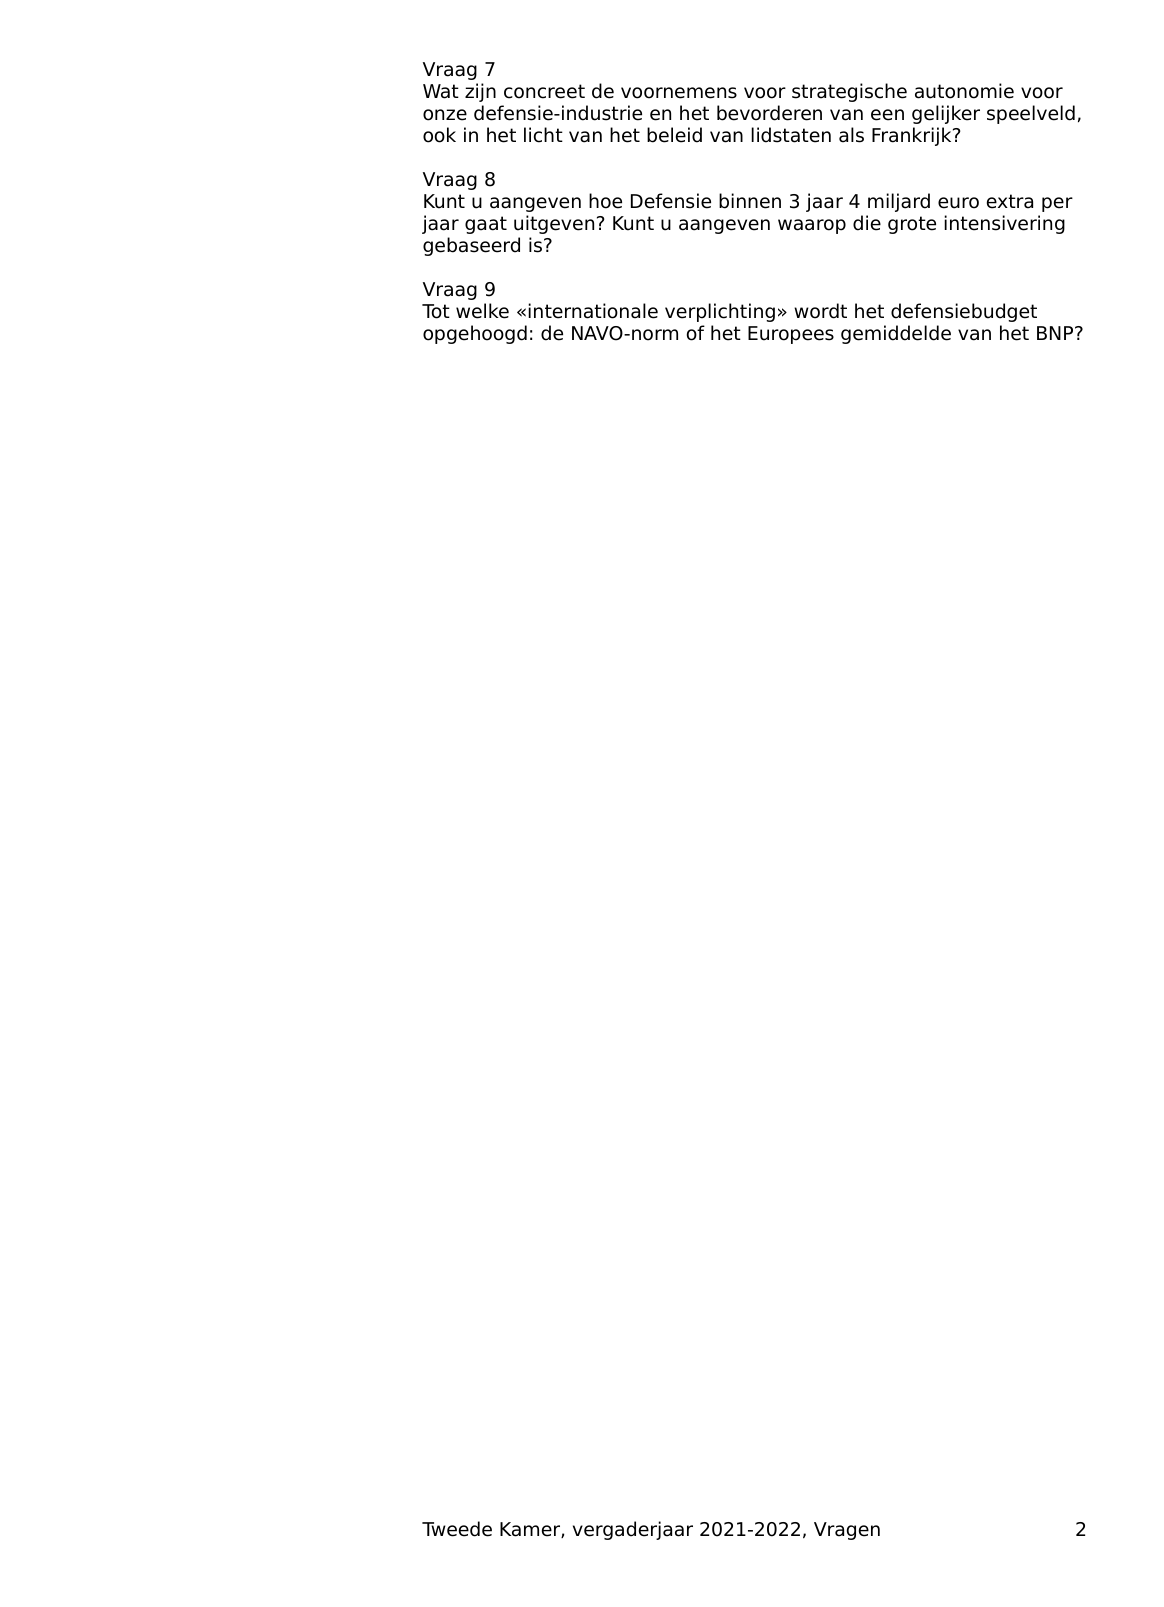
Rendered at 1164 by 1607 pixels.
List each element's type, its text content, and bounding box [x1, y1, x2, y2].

text Vraag 7 [422, 59, 1087, 81]
text Kunt u aangeven hoe Defensie binnen 3 jaar 4 miljard euro extra per jaar gaat uitgeven? Kunt u aangeven waarop die grote intensivering gebaseerd is? [422, 191, 1087, 257]
text Vraag 8 [422, 169, 1087, 191]
text Vraag 9 [422, 279, 1087, 301]
text Wat zijn concreet de voornemens voor strategische autonomie voor onze defensie-industrie en het bevorderen van een gelijker speelveld, ook in het licht van het beleid van lidstaten als Frankrijk? [422, 81, 1087, 147]
text Tot welke «internationale verplichting» wordt het defensiebudget opgehoogd: de NAVO-norm of het Europees gemiddelde van het BNP? [422, 301, 1087, 345]
